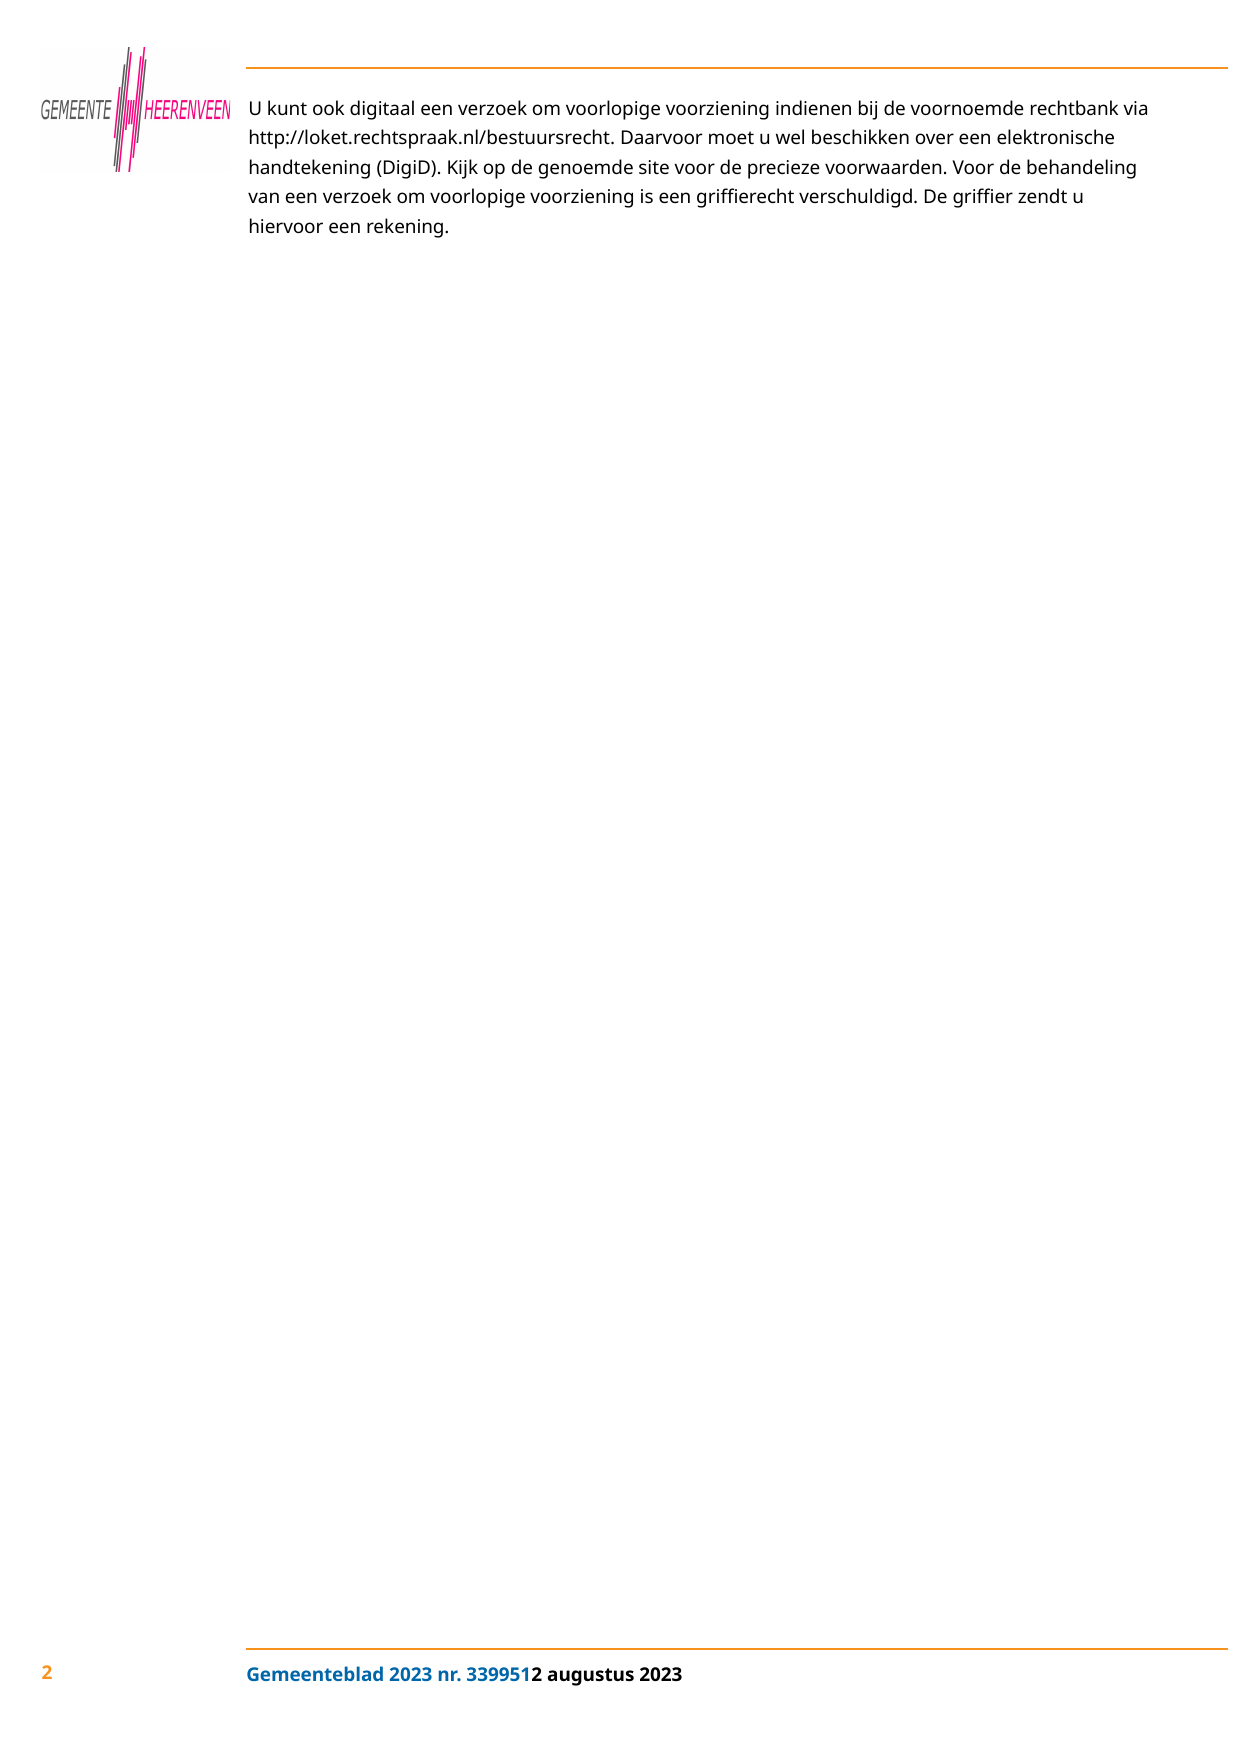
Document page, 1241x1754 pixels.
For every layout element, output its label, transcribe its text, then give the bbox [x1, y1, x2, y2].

picture [41, 47, 231, 172]
text U kunt ook digitaal een verzoek om voorlopige voorziening indienen bij de voornoemde rechtbank via http://loket.rechtspraak.nl/bestuursrecht. Daarvoor moet u wel beschikken over een elektronische handtekening (DigiD). Kijk op de genoemde site voor de precieze voorwaarden. Voor de behandeling van een verzoek om voorlopige voorziening is een griffierecht verschuldigd. De griffier zendt u hiervoor een rekening. [248, 95, 1152, 239]
